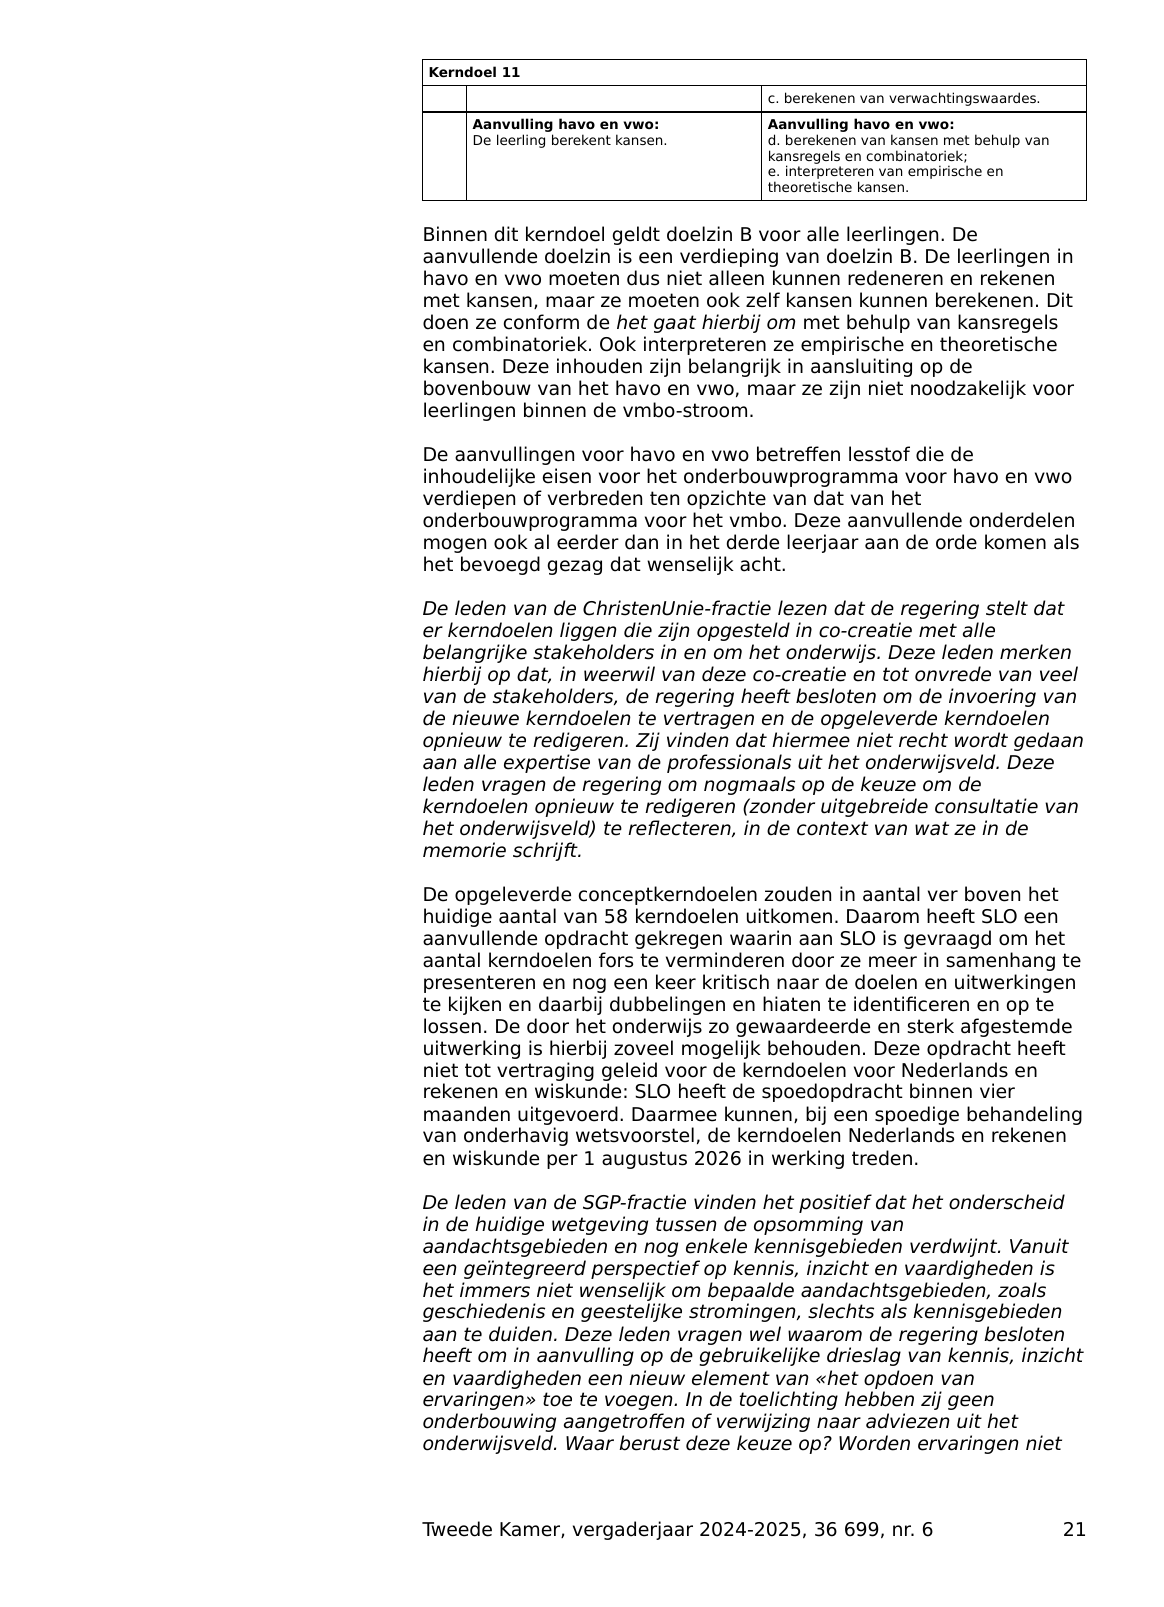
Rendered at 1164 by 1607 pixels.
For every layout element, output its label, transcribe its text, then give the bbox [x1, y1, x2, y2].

table_cell c. berekenen van verwachtingswaardes. [762, 86, 1086, 111]
text De aanvullingen voor havo en vwo betreffen lesstof die de inhoudelijke eisen voor het onderbouwprogramma voor havo en vwo verdiepen of verbreden ten opzichte van dat van het onderbouwprogramma voor het vmbo. Deze aanvullende onderdelen mogen ook al eerder dan in het derde leerjaar aan de orde komen als het bevoegd gezag dat wenselijk acht. [422, 444, 1087, 576]
text De opgeleverde conceptkerndoelen zouden in aantal ver boven het huidige aantal van 58 kerndoelen uitkomen. Daarom heeft SLO een aanvullende opdracht gekregen waarin aan SLO is gevraagd om het aantal kerndoelen fors te verminderen door ze meer in samenhang te presenteren en nog een keer kritisch naar de doelen en uitwerkingen te kijken en daarbij dubbelingen en hiaten te identificeren en op te lossen. De door het onderwijs zo gewaardeerde en sterk afgestemde uitwerking is hierbij zoveel mogelijk behouden. Deze opdracht heeft niet tot vertraging geleid voor de kerndoelen voor Nederlands en rekenen en wiskunde: SLO heeft de spoedopdracht binnen vier maanden uitgevoerd. Daarmee kunnen, bij een spoedige behandeling van onderhavig wetsvoorstel, de kerndoelen Nederlands en rekenen en wiskunde per 1 augustus 2026 in werking treden. [422, 884, 1087, 1169]
table_cell [467, 86, 761, 111]
text De leden van de SGP-fractie vinden het positief dat het onderscheid in de huidige wetgeving tussen de opsomming van aandachtsgebieden en nog enkele kennisgebieden verdwijnt. Vanuit een geïntegreerd perspectief op kennis, inzicht en vaardigheden is het immers niet wenselijk om bepaalde aandachtsgebieden, zoals geschiedenis en geestelijke stromingen, slechts als kennisgebieden aan te duiden. Deze leden vragen wel waarom de regering besloten heeft om in aanvulling op de gebruikelijke drieslag van kennis, inzicht en vaardigheden een nieuw element van «het opdoen van ervaringen» toe te voegen. In de toelichting hebben zij geen onderbouwing aangetroffen of verwijzing naar adviezen uit het onderwijsveld. Waar berust deze keuze op? Worden ervaringen niet [422, 1192, 1087, 1455]
table_cell [423, 86, 466, 111]
text Binnen dit kerndoel geldt doelzin B voor alle leerlingen. De aanvullende doelzin is een verdieping van doelzin B. De leerlingen in havo en vwo moeten dus niet alleen kunnen redeneren en rekenen met kansen, maar ze moeten ook zelf kansen kunnen berekenen. Dit doen ze conform de het gaat hierbij om met behulp van kansregels en combinatoriek. Ook interpreteren ze empirische en theoretische kansen. Deze inhouden zijn belangrijk in aansluiting op de bovenbouw van het havo en vwo, maar ze zijn niet noodzakelijk voor leerlingen binnen de vmbo-stroom. [422, 224, 1087, 421]
table_cell Aanvulling havo en vwo: d. berekenen van kansen met behulp van kansregels en combinatoriek; e. interpreteren van empirische en theoretische kansen. [762, 113, 1086, 200]
table_cell Aanvulling havo en vwo: De leerling berekent kansen. [467, 113, 761, 200]
table_header Kerndoel 11 [423, 60, 1086, 85]
table_cell [423, 113, 466, 200]
text De leden van de ChristenUnie-fractie lezen dat de regering stelt dat er kerndoelen liggen die zijn opgesteld in co-creatie met alle belangrijke stakeholders in en om het onderwijs. Deze leden merken hierbij op dat, in weerwil van deze co-creatie en tot onvrede van veel van de stakeholders, de regering heeft besloten om de invoering van de nieuwe kerndoelen te vertragen en de opgeleverde kerndoelen opnieuw te redigeren. Zij vinden dat hiermee niet recht wordt gedaan aan alle expertise van de professionals uit het onderwijsveld. Deze leden vragen de regering om nogmaals op de keuze om de kerndoelen opnieuw te redigeren (zonder uitgebreide consultatie van het onderwijsveld) te reflecteren, in de context van wat ze in de memorie schrijft. [422, 598, 1087, 861]
